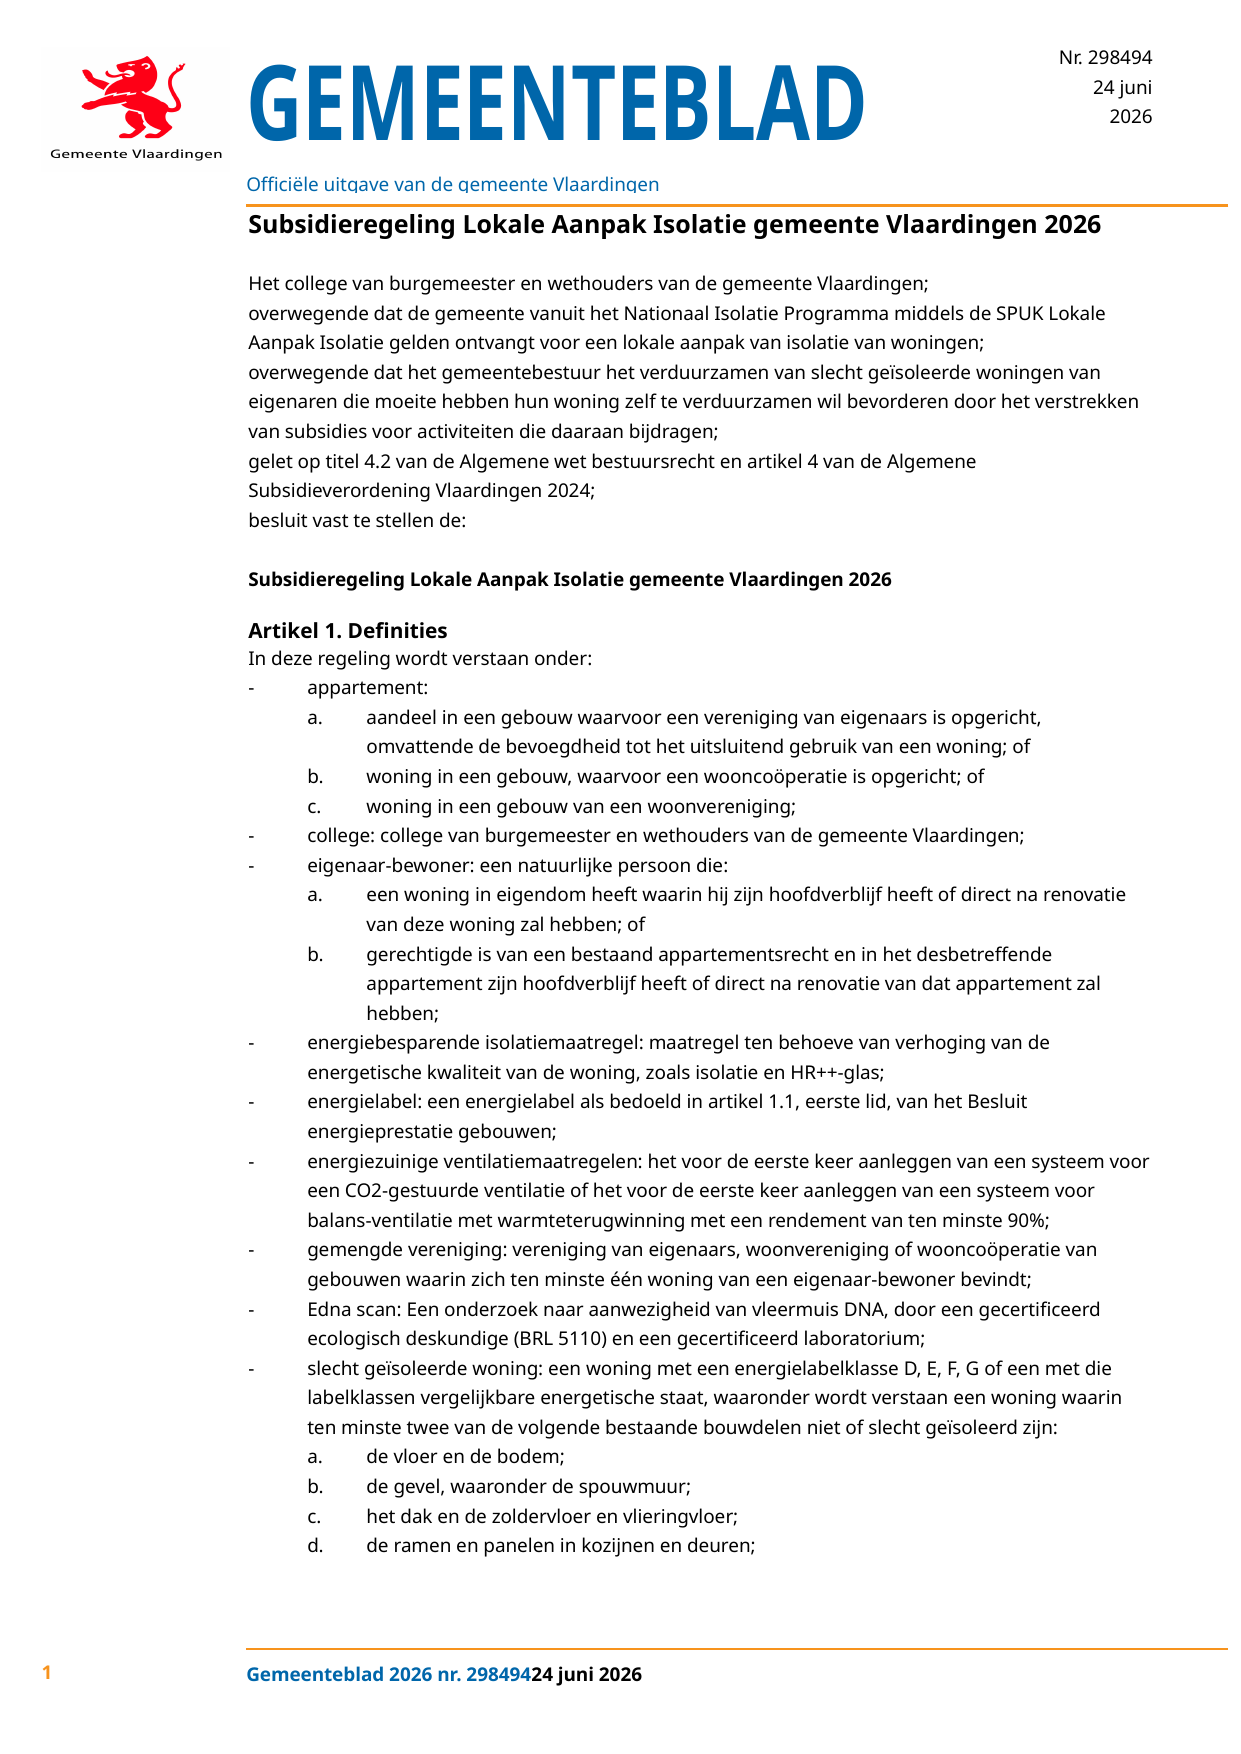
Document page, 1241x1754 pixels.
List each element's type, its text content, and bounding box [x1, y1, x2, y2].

text Het college van burgemeester en wethouders van de gemeente Vlaardingen; [248, 270, 1152, 296]
text besluit vast te stellen de: [248, 507, 1152, 533]
list woning in een gebouw van een woonvereniging; [307, 793, 1152, 819]
list slecht geïsoleerde woning: een woning met een energielabelklasse D, E, F, G of een met die labelklassen vergelijkbare energetische staat, waaronder wordt verstaan een woning waarin ten minste twee van de volgende bestaande bouwdelen niet of slecht geïsoleerd zijn: [248, 1355, 1152, 1440]
list het dak en de zoldervloer en vlieringvloer; [307, 1503, 1152, 1529]
text Artikel 1. Definities [248, 617, 1152, 645]
list gemengde vereniging: vereniging van eigenaars, woonvereniging of wooncoöperatie van gebouwen waarin zich ten minste één woning van een eigenaar-bewoner bevindt; [248, 1237, 1152, 1292]
text overwegende dat de gemeente vanuit het Nationaal Isolatie Programma middels de SPUK Lokale Aanpak Isolatie gelden ontvangt voor een lokale aanpak van isolatie van woningen; [248, 300, 1152, 355]
list energielabel: een energielabel als bedoeld in artikel 1.1, eerste lid, van het Besluit energieprestatie gebouwen; [248, 1089, 1152, 1144]
list woning in een gebouw, waarvoor een wooncoöperatie is opgericht; of [307, 763, 1152, 789]
picture [41, 47, 231, 172]
list gerechtigde is van een bestaand appartementsrecht en in het desbetreffende appartement zijn hoofdverblijf heeft of direct na renovatie van dat appartement zal hebben; [307, 941, 1152, 1026]
text overwegende dat het gemeentebestuur het verduurzamen van slecht geïsoleerde woningen van eigenaren die moeite hebben hun woning zelf te verduurzamen wil bevorderen door het verstrekken van subsidies voor activiteiten die daaraan bijdragen; [248, 359, 1152, 444]
text Subsidieregeling Lokale Aanpak Isolatie gemeente Vlaardingen 2026 [248, 207, 1152, 241]
list college: college van burgemeester en wethouders van de gemeente Vlaardingen; [248, 822, 1152, 848]
text Subsidieregeling Lokale Aanpak Isolatie gemeente Vlaardingen 2026 [248, 566, 1152, 592]
list energiebesparende isolatiemaatregel: maatregel ten behoeve van verhoging van de energetische kwaliteit van de woning, zoals isolatie en HR++-glas; [248, 1029, 1152, 1085]
list eigenaar-bewoner: een natuurlijke persoon die: [248, 852, 1152, 878]
text gelet op titel 4.2 van de Algemene wet bestuursrecht en artikel 4 van de Algemene Subsidieverordening Vlaardingen 2024; [248, 448, 1152, 503]
list de vloer en de bodem; [307, 1444, 1152, 1469]
list aandeel in een gebouw waarvoor een vereniging van eigenaars is opgericht, omvattende de bevoegdheid tot het uitsluitend gebruik van een woning; of [307, 704, 1152, 759]
list energiezuinige ventilatiemaatregelen: het voor de eerste keer aanleggen van een systeem voor een CO2-gestuurde ventilatie of het voor de eerste keer aanleggen van een systeem voor balans-ventilatie met warmteterugwinning met een rendement van ten minste 90%; [248, 1148, 1152, 1233]
text In deze regeling wordt verstaan onder: [248, 645, 1152, 671]
list de ramen en panelen in kozijnen en deuren; [307, 1532, 1152, 1558]
list Edna scan: Een onderzoek naar aanwezigheid van vleermuis DNA, door een gecertificeerd ecologisch deskundige (BRL 5110) en een gecertificeerd laboratorium; [248, 1296, 1152, 1351]
list een woning in eigendom heeft waarin hij zijn hoofdverblijf heeft of direct na renovatie van deze woning zal hebben; of [307, 882, 1152, 937]
list de gevel, waaronder de spouwmuur; [307, 1473, 1152, 1499]
list appartement: [248, 674, 1152, 700]
